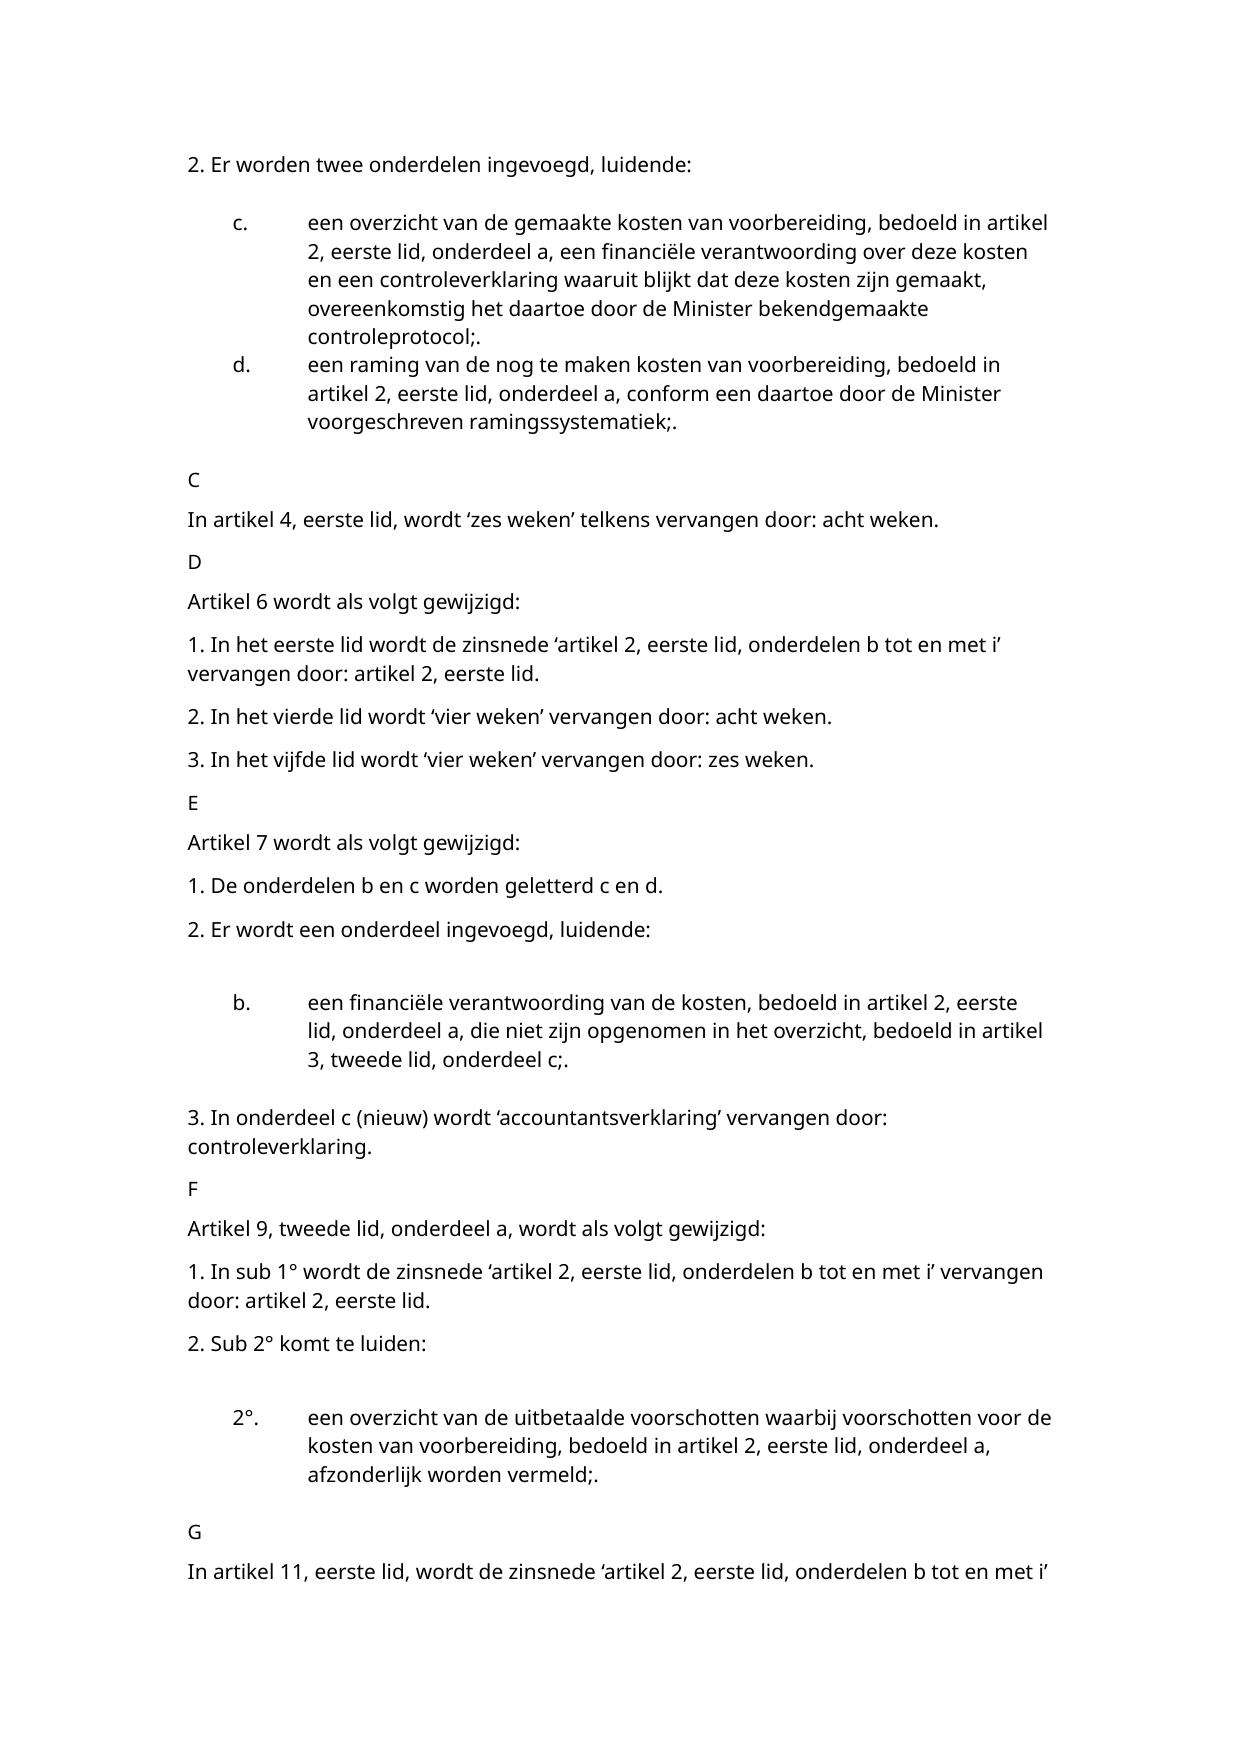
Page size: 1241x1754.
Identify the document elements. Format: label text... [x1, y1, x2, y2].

text G [187, 1518, 1053, 1545]
text C [187, 466, 1053, 493]
text 3. In onderdeel c (nieuw) wordt ‘accountantsverklaring’ vervangen door: controleverklaring. [187, 1103, 1053, 1160]
text In artikel 4, eerste lid, wordt ‘zes weken’ telkens vervangen door: acht weken. [187, 505, 1053, 533]
text Artikel 7 wordt als volgt gewijzigd: [187, 828, 1053, 856]
list een raming van de nog te maken kosten van voorbereiding, bedoeld in artikel 2, eerste lid, onderdeel a, conform een daartoe door de Minister voorgeschreven ramingssystematiek;. [232, 351, 1053, 436]
text 1. De onderdelen b en c worden geletterd c en d. [187, 871, 1053, 900]
text 2. Er wordt een onderdeel ingevoegd, luidende: [187, 915, 1053, 943]
text Artikel 9, tweede lid, onderdeel a, wordt als volgt gewijzigd: [187, 1214, 1053, 1242]
text 2. In het vierde lid wordt ‘vier weken’ vervangen door: acht weken. [187, 702, 1053, 731]
text F [187, 1175, 1053, 1202]
text 2. Er worden twee onderdelen ingevoegd, luidende: [187, 150, 1053, 178]
text D [187, 548, 1053, 575]
list een financiële verantwoording van de kosten, bedoeld in artikel 2, eerste lid, onderdeel a, die niet zijn opgenomen in het overzicht, bedoeld in artikel 3, tweede lid, onderdeel c;. [232, 988, 1053, 1073]
text 1. In het eerste lid wordt de zinsnede ‘artikel 2, eerste lid, onderdelen b tot en met i’ vervangen door: artikel 2, eerste lid. [187, 630, 1053, 687]
text 3. In het vijfde lid wordt ‘vier weken’ vervangen door: zes weken. [187, 746, 1053, 774]
text 1. In sub 1° wordt de zinsnede ‘artikel 2, eerste lid, onderdelen b tot en met i’ vervangen door: artikel 2, eerste lid. [187, 1257, 1053, 1314]
list een overzicht van de gemaakte kosten van voorbereiding, bedoeld in artikel 2, eerste lid, onderdeel a, een financiële verantwoording over deze kosten en een controleverklaring waaruit blijkt dat deze kosten zijn gemaakt, overeenkomstig het daartoe door de Minister bekendgemaakte controleprotocol;. [232, 208, 1053, 351]
text Artikel 6 wordt als volgt gewijzigd: [187, 587, 1053, 615]
text E [187, 789, 1053, 816]
text In artikel 11, eerste lid, wordt de zinsnede ‘artikel 2, eerste lid, onderdelen b tot en met i’ [187, 1557, 1053, 1585]
list een overzicht van de uitbetaalde voorschotten waarbij voorschotten voor de kosten van voorbereiding, bedoeld in artikel 2, eerste lid, onderdeel a, afzonderlijk worden vermeld;. [232, 1403, 1053, 1488]
text 2. Sub 2° komt te luiden: [187, 1329, 1053, 1358]
